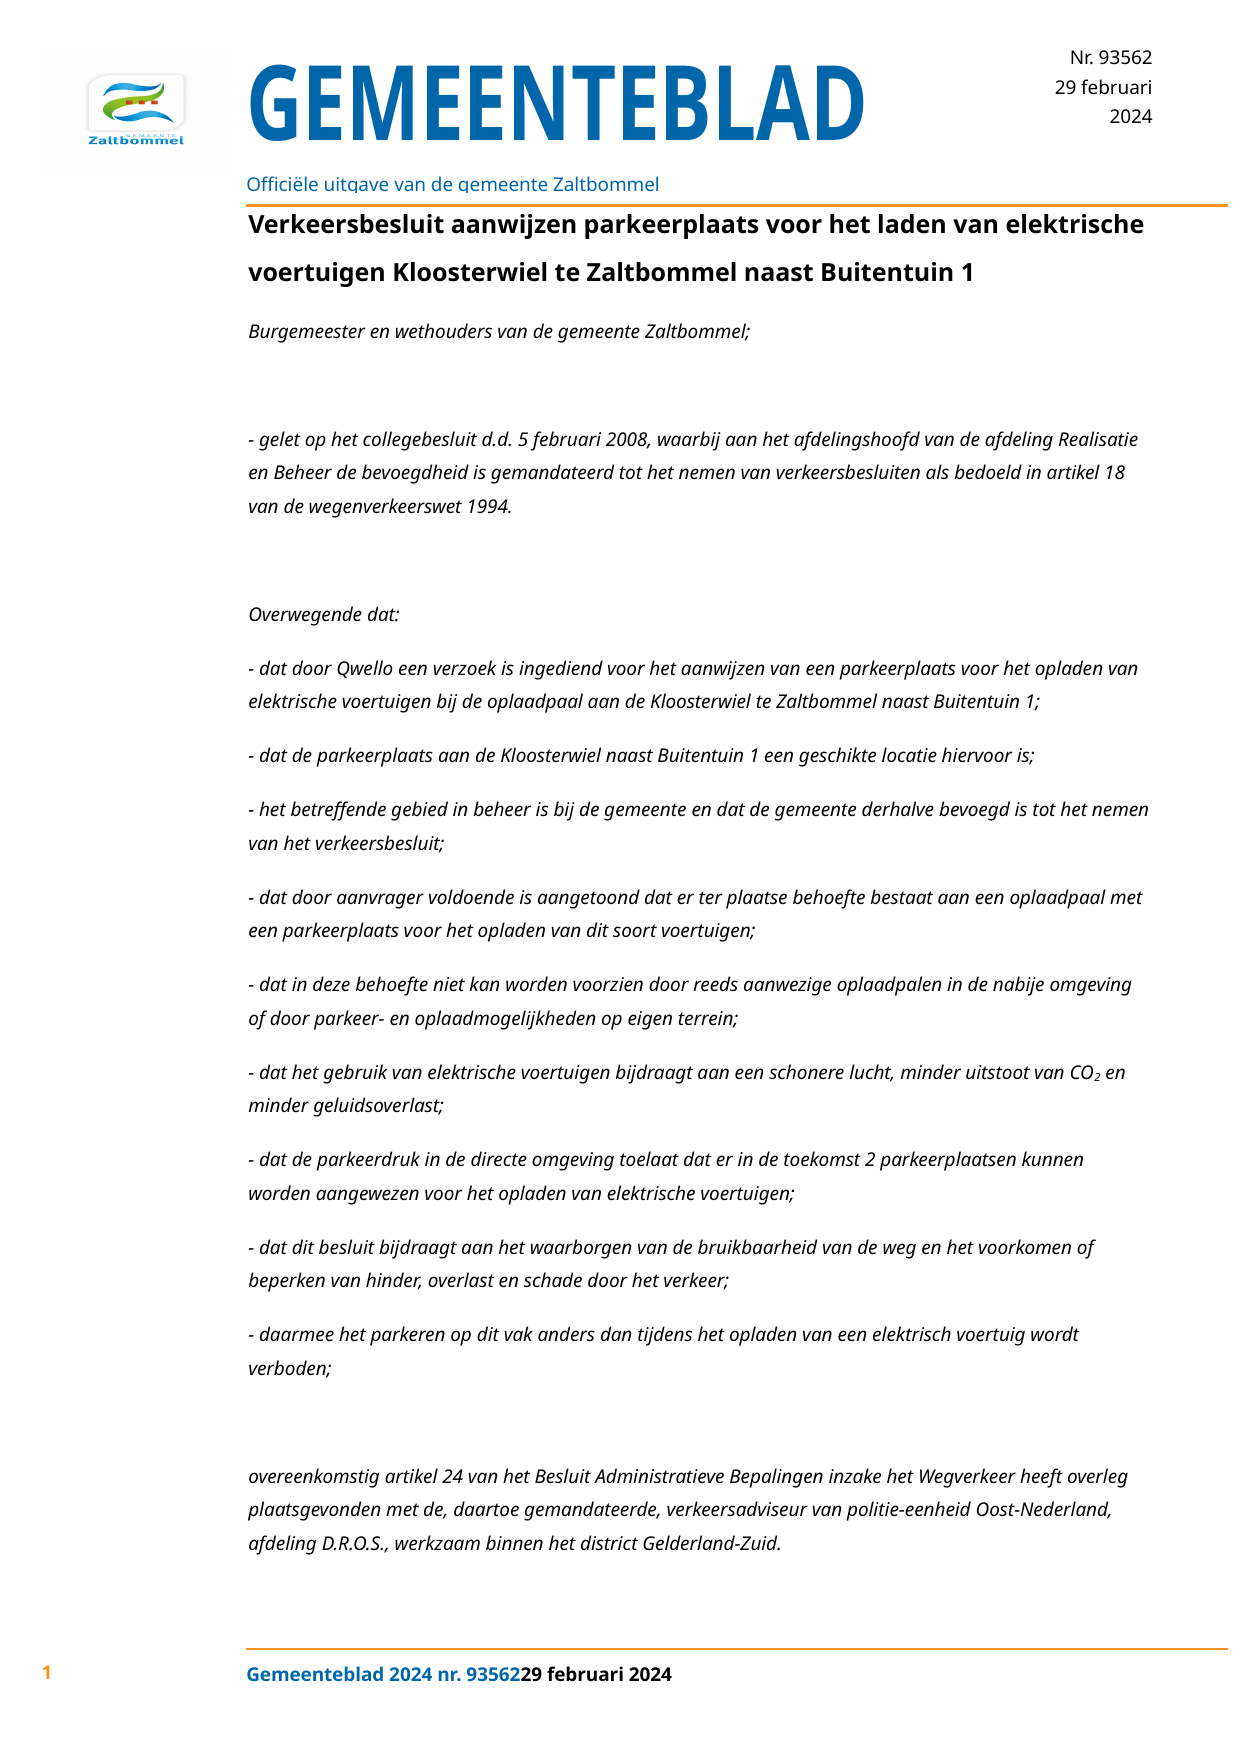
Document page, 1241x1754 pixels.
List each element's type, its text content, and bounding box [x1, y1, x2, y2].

text - dat dit besluit bijdraagt aan het waarborgen van de bruikbaarheid van de weg en het voorkomen of beperken van hinder, overlast en schade door het verkeer; [248, 1234, 1152, 1293]
text - dat de parkeerplaats aan de Kloosterwiel naast Buitentuin 1 een geschikte locatie hiervoor is; [248, 743, 1152, 768]
text - dat in deze behoefte niet kan worden voorzien door reeds aanwezige oplaadpalen in de nabije omgeving of door parkeer- en oplaadmogelijkheden op eigen terrein; [248, 972, 1152, 1031]
text - dat door aanvrager voldoende is aangetoond dat er ter plaatse behoefte bestaat aan een oplaadpaal met een parkeerplaats voor het opladen van dit soort voertuigen; [248, 884, 1152, 943]
text overeenkomstig artikel 24 van het Besluit Administratieve Bepalingen inzake het Wegverkeer heeft overleg plaatsgevonden met de, daartoe gemandateerde, verkeersadviseur van politie-eenheid Oost-Nederland, afdeling D.R.O.S., werkzaam binnen het district Gelderland-Zuid. [248, 1463, 1152, 1556]
text - gelet op het collegebesluit d.d. 5 februari 2008, waarbij aan het afdelingshoofd van de afdeling Realisatie en Beheer de bevoegdheid is gemandateerd tot het nemen van verkeersbesluiten als bedoeld in artikel 18 van de wegenverkeerswet 1994. [248, 426, 1152, 519]
text - dat de parkeerdruk in de directe omgeving toelaat dat er in de toekomst 2 parkeerplaatsen kunnen worden aangewezen voor het opladen van elektrische voertuigen; [248, 1147, 1152, 1206]
text Burgemeester en wethouders van de gemeente Zaltbommel; [248, 318, 1152, 344]
text - het betreffende gebied in beheer is bij de gemeente en dat de gemeente derhalve bevoegd is tot het nemen van het verkeersbesluit; [248, 797, 1152, 856]
text Overwegende dat: [248, 601, 1152, 627]
text - daarmee het parkeren op dit vak anders dan tijdens het opladen van een elektrisch voertuig wordt verboden; [248, 1322, 1152, 1381]
text - dat het gebruik van elektrische voertuigen bijdraagt aan een schonere lucht, minder uitstoot van CO2 en minder geluidsoverlast; [248, 1059, 1152, 1118]
text - dat door Qwello een verzoek is ingediend voor het aanwijzen van een parkeerplaats voor het opladen van elektrische voertuigen bij de oplaadpaal aan de Kloosterwiel te Zaltbommel naast Buitentuin 1; [248, 655, 1152, 714]
picture [41, 47, 231, 172]
text Verkeersbesluit aanwijzen parkeerplaats voor het laden van elektrische voertuigen Kloosterwiel te Zaltbommel naast Buitentuin 1 [248, 207, 1152, 288]
